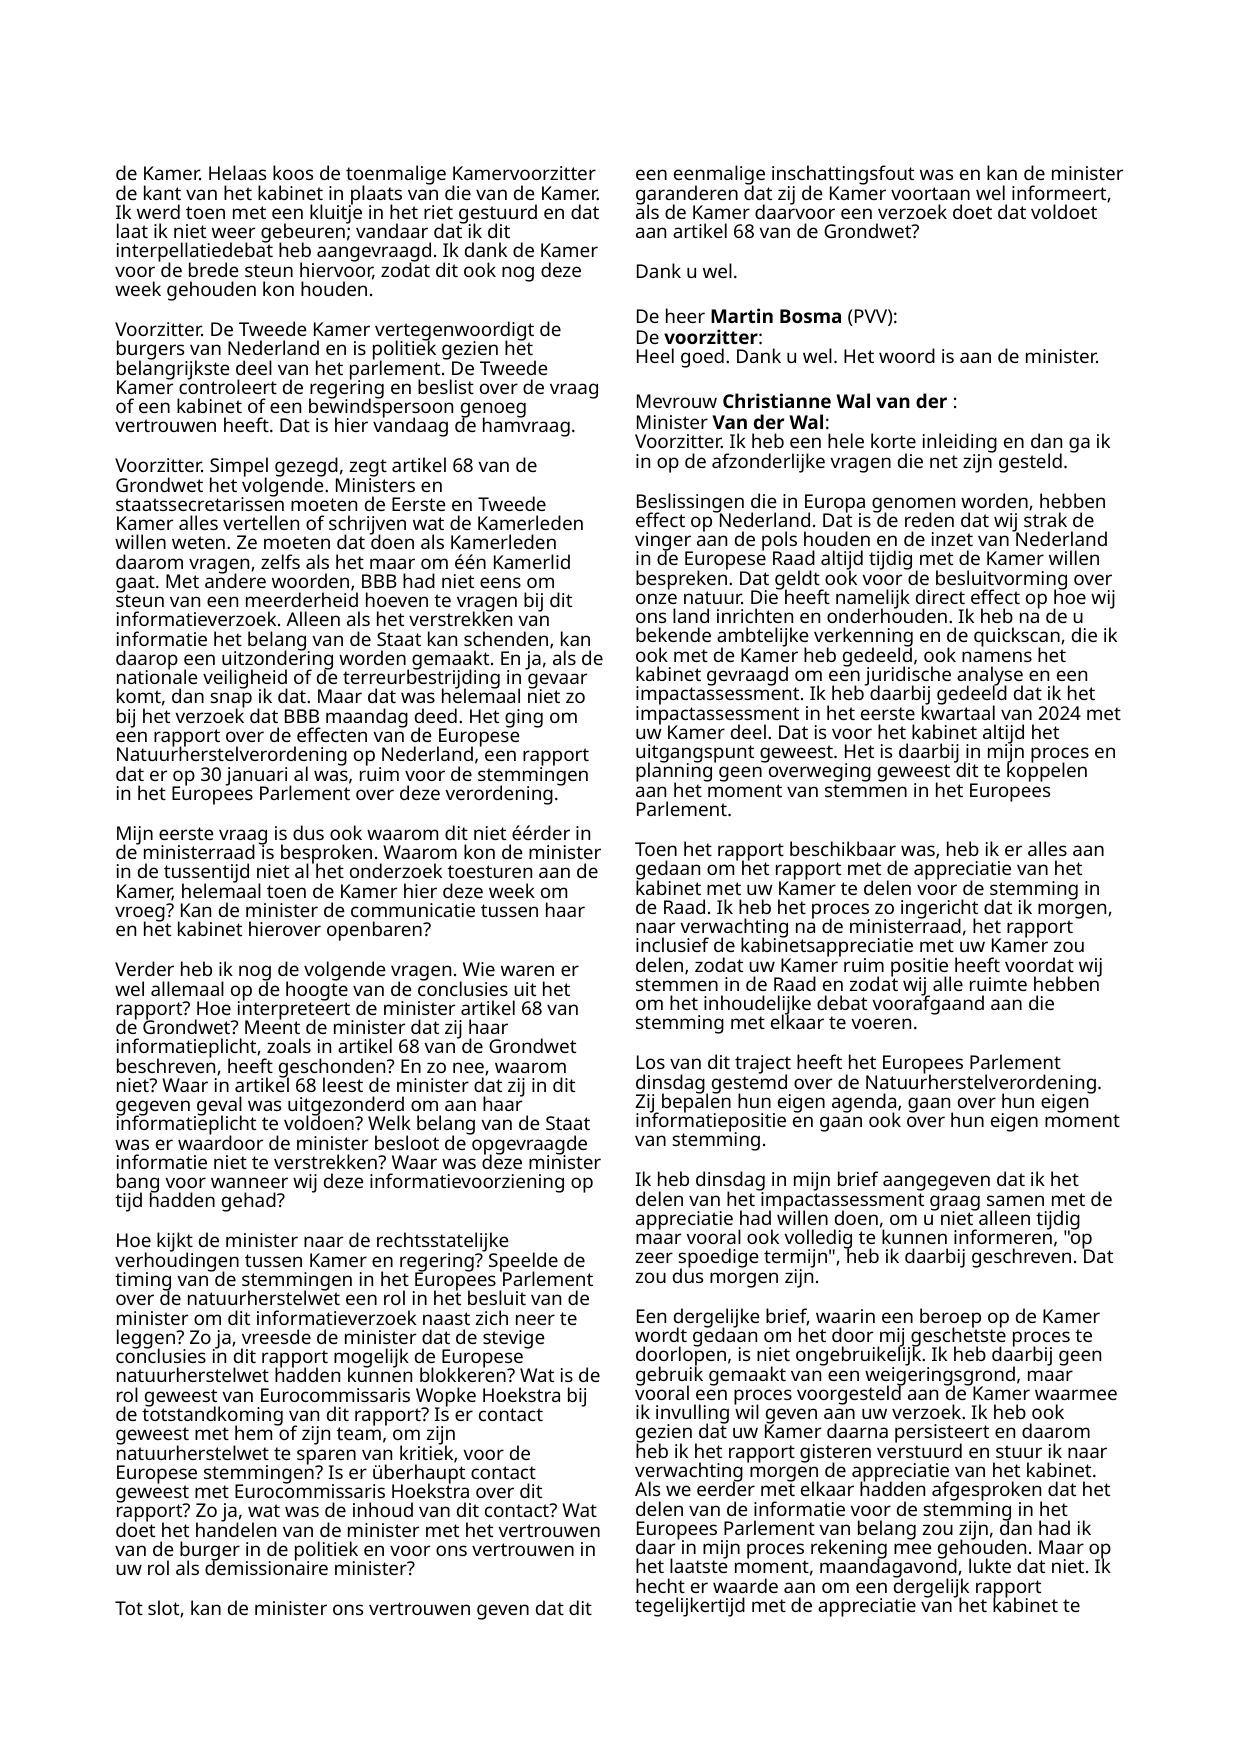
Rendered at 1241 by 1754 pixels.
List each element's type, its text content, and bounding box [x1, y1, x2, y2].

text Mevrouw Christianne Wal van der : [635, 388, 1125, 414]
text Tot slot, kan de minister ons vertrouwen geven dat dit [115, 1600, 605, 1619]
text Toen het rapport beschikbaar was, heb ik er alles aan gedaan om het rapport met de appreciatie van het kabinet met uw Kamer te delen voor de stemming in de Raad. Ik heb het proces zo ingericht dat ik morgen, naar verwachting na de ministerraad, het rapport inclusief de kabinetsappreciatie met uw Kamer zou delen, zodat uw Kamer ruim positie heeft voordat wij stemmen in de Raad en zodat wij alle ruimte hebben om het inhoudelijke debat voorafgaand aan die stemming met elkaar te voeren. [635, 841, 1125, 1034]
text De heer Martin Bosma (PVV): [635, 303, 1125, 329]
text Dank u wel. [635, 263, 1125, 282]
text Minister Van der Wal: [635, 414, 1125, 433]
text De voorzitter: [635, 329, 1125, 348]
text Een dergelijke brief, waarin een beroep op de Kamer wordt gedaan om het door mij geschetste proces te doorlopen, is niet ongebruikelijk. Ik heb daarbij geen gebruik gemaakt van een weigeringsgrond, maar vooral een proces voorgesteld aan de Kamer waarmee ik invulling wil geven aan uw verzoek. Ik heb ook gezien dat uw Kamer daarna persisteert en daarom heb ik het rapport gisteren verstuurd en stuur ik naar verwachting morgen de appreciatie van het kabinet. Als we eerder met elkaar hadden afgesproken dat het delen van de informatie voor de stemming in het Europees Parlement van belang zou zijn, dan had ik daar in mijn proces rekening mee gehouden. Maar op het laatste moment, maandagavond, lukte dat niet. Ik hecht er waarde aan om een dergelijk rapport tegelijkertijd met de appreciatie van het kabinet te [635, 1308, 1125, 1616]
text Ik heb dinsdag in mijn brief aangegeven dat ik het delen van het impactassessment graag samen met de appreciatie had willen doen, om u niet alleen tijdig maar vooral ook volledig te kunnen informeren, "op zeer spoedige termijn", heb ik daarbij geschreven. Dat zou dus morgen zijn. [635, 1171, 1125, 1287]
text Beslissingen die in Europa genomen worden, hebben effect op Nederland. Dat is de reden dat wij strak de vinger aan de pols houden en de inzet van Nederland in de Europese Raad altijd tijdig met de Kamer willen bespreken. Dat geldt ook voor de besluitvorming over onze natuur. Die heeft namelijk direct effect op hoe wij ons land inrichten en onderhouden. Ik heb na de u bekende ambtelijke verkenning en de quickscan, die ik ook met de Kamer heb gedeeld, ook namens het kabinet gevraagd om een juridische analyse en een impactassessment. Ik heb daarbij gedeeld dat ik het impactassessment in het eerste kwartaal van 2024 met uw Kamer deel. Dat is voor het kabinet altijd het uitgangspunt geweest. Het is daarbij in mijn proces en planning geen overweging geweest dit te koppelen aan het moment van stemmen in het Europees Parlement. [635, 493, 1125, 820]
text de Kamer. Helaas koos de toenmalige Kamervoorzitter de kant van het kabinet in plaats van die van de Kamer. Ik werd toen met een kluitje in het riet gestuurd en dat laat ik niet weer gebeuren; vandaar dat ik dit interpellatiedebat heb aangevraagd. Ik dank de Kamer voor de brede steun hiervoor, zodat dit ook nog deze week gehouden kon houden. [115, 165, 605, 300]
text Verder heb ik nog de volgende vragen. Wie waren er wel allemaal op de hoogte van de conclusies uit het rapport? Hoe interpreteert de minister artikel 68 van de Grondwet? Meent de minister dat zij haar informatieplicht, zoals in artikel 68 van de Grondwet beschreven, heeft geschonden? En zo nee, waarom niet? Waar in artikel 68 leest de minister dat zij in dit gegeven geval was uitgezonderd om aan haar informatieplicht te voldoen? Welk belang van de Staat was er waardoor de minister besloot de opgevraagde informatie niet te verstrekken? Waar was deze minister bang voor wanneer wij deze informatievoorziening op tijd hadden gehad? [115, 961, 605, 1212]
text Heel goed. Dank u wel. Het woord is aan de minister. [635, 348, 1125, 367]
text Hoe kijkt de minister naar de rechtsstatelijke verhoudingen tussen Kamer en regering? Speelde de timing van de stemmingen in het Europees Parlement over de natuurherstelwet een rol in het besluit van de minister om dit informatieverzoek naast zich neer te leggen? Zo ja, vreesde de minister dat de stevige conclusies in dit rapport mogelijk de Europese natuurherstelwet hadden kunnen blokkeren? Wat is de rol geweest van Eurocommissaris Wopke Hoekstra bij de totstandkoming van dit rapport? Is er contact geweest met hem of zijn team, om zijn natuurherstelwet te sparen van kritiek, voor de Europese stemmingen? Is er überhaupt contact geweest met Eurocommissaris Hoekstra over dit rapport? Zo ja, wat was de inhoud van dit contact? Wat doet het handelen van de minister met het vertrouwen van de burger in de politiek en voor ons vertrouwen in uw rol als demissionaire minister? [115, 1232, 605, 1579]
text Mijn eerste vraag is dus ook waarom dit niet éérder in de ministerraad is besproken. Waarom kon de minister in de tussentijd niet al het onderzoek toesturen aan de Kamer, helemaal toen de Kamer hier deze week om vroeg? Kan de minister de communicatie tussen haar en het kabinet hierover openbaren? [115, 825, 605, 941]
text Voorzitter. Simpel gezegd, zegt artikel 68 van de Grondwet het volgende. Ministers en staatssecretarissen moeten de Eerste en Tweede Kamer alles vertellen of schrijven wat de Kamerleden willen weten. Ze moeten dat doen als Kamerleden daarom vragen, zelfs als het maar om één Kamerlid gaat. Met andere woorden, BBB had niet eens om steun van een meerderheid hoeven te vragen bij dit informatieverzoek. Alleen als het verstrekken van informatie het belang van de Staat kan schenden, kan daarop een uitzondering worden gemaakt. En ja, als de nationale veiligheid of de terreurbestrijding in gevaar komt, dan snap ik dat. Maar dat was helemaal niet zo bij het verzoek dat BBB maandag deed. Het ging om een rapport over de effecten van de Europese Natuurherstelverordening op Nederland, een rapport dat er op 30 januari al was, ruim voor de stemmingen in het Europees Parlement over deze verordening. [115, 457, 605, 804]
text Voorzitter. Ik heb een hele korte inleiding en dan ga ik in op de afzonderlijke vragen die net zijn gesteld. [635, 433, 1125, 472]
text Voorzitter. De Tweede Kamer vertegenwoordigt de burgers van Nederland en is politiek gezien het belangrijkste deel van het parlement. De Tweede Kamer controleert de regering en beslist over de vraag of een kabinet of een bewindspersoon genoeg vertrouwen heeft. Dat is hier vandaag de hamvraag. [115, 321, 605, 437]
text Los van dit traject heeft het Europees Parlement dinsdag gestemd over de Natuurherstelverordening. Zij bepalen hun eigen agenda, gaan over hun eigen informatiepositie en gaan ook over hun eigen moment van stemming. [635, 1054, 1125, 1151]
text een eenmalige inschattingsfout was en kan de minister garanderen dat zij de Kamer voortaan wel informeert, als de Kamer daarvoor een verzoek doet dat voldoet aan artikel 68 van de Grondwet? [635, 165, 1125, 242]
